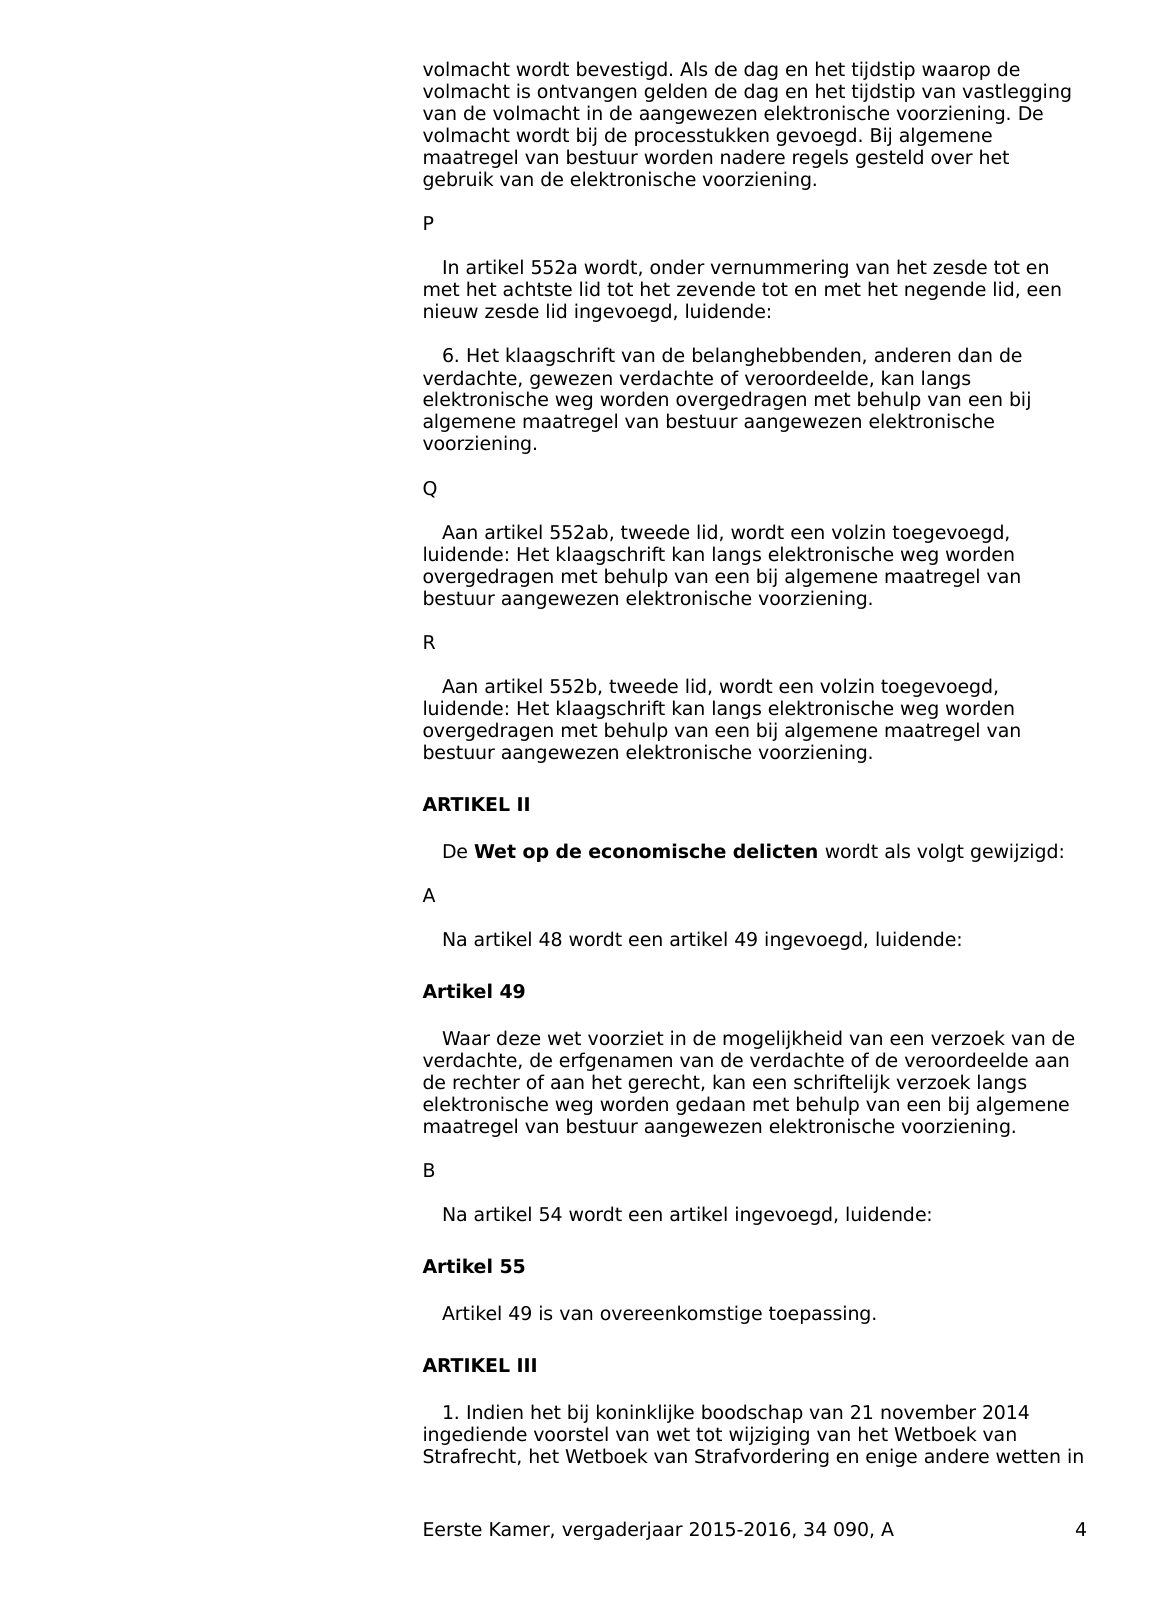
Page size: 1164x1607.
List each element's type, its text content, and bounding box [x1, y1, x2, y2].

text Waar deze wet voorziet in de mogelijkheid van een verzoek van de verdachte, de erfgenamen van de verdachte of de veroordeelde aan de rechter of aan het gerecht, kan een schriftelijk verzoek langs elektronische weg worden gedaan met behulp van een bij algemene maatregel van bestuur aangewezen elektronische voorziening. [422, 1028, 1087, 1138]
subtitle ARTIKEL II [422, 794, 1087, 816]
text In artikel 552a wordt, onder vernummering van het zesde tot en met het achtste lid tot het zevende tot en met het negende lid, een nieuw zesde lid ingevoegd, luidende: [422, 257, 1087, 323]
text P [422, 213, 1087, 235]
text De Wet op de economische delicten wordt als volgt gewijzigd: [422, 841, 1087, 863]
text A [422, 885, 1087, 907]
subtitle Artikel 55 [422, 1256, 1087, 1278]
text Q [422, 477, 1087, 499]
text Aan artikel 552b, tweede lid, wordt een volzin toegevoegd, luidende: Het klaagschrift kan langs elektronische weg worden overgedragen met behulp van een bij algemene maatregel van bestuur aangewezen elektronische voorziening. [422, 676, 1087, 764]
text B [422, 1160, 1087, 1182]
subtitle Artikel 49 [422, 981, 1087, 1003]
text 6. Het klaagschrift van de belanghebbenden, anderen dan de verdachte, gewezen verdachte of veroordeelde, kan langs elektronische weg worden overgedragen met behulp van een bij algemene maatregel van bestuur aangewezen elektronische voorziening. [422, 345, 1087, 455]
text Artikel 49 is van overeenkomstige toepassing. [422, 1303, 1087, 1325]
text Na artikel 54 wordt een artikel ingevoegd, luidende: [422, 1204, 1087, 1226]
text Na artikel 48 wordt een artikel 49 ingevoegd, luidende: [422, 929, 1087, 951]
subtitle ARTIKEL III [422, 1355, 1087, 1377]
text R [422, 632, 1087, 654]
text Aan artikel 552ab, tweede lid, wordt een volzin toegevoegd, luidende: Het klaagschrift kan langs elektronische weg worden overgedragen met behulp van een bij algemene maatregel van bestuur aangewezen elektronische voorziening. [422, 522, 1087, 609]
text 1. Indien het bij koninklijke boodschap van 21 november 2014 ingediende voorstel van wet tot wijziging van het Wetboek van Strafrecht, het Wetboek van Strafvordering en enige andere wetten in [422, 1402, 1087, 1468]
text volmacht wordt bevestigd. Als de dag en het tijdstip waarop de volmacht is ontvangen gelden de dag en het tijdstip van vastlegging van de volmacht in de aangewezen elektronische voorziening. De volmacht wordt bij de processtukken gevoegd. Bij algemene maatregel van bestuur worden nadere regels gesteld over het gebruik van de elektronische voorziening. [422, 59, 1087, 191]
